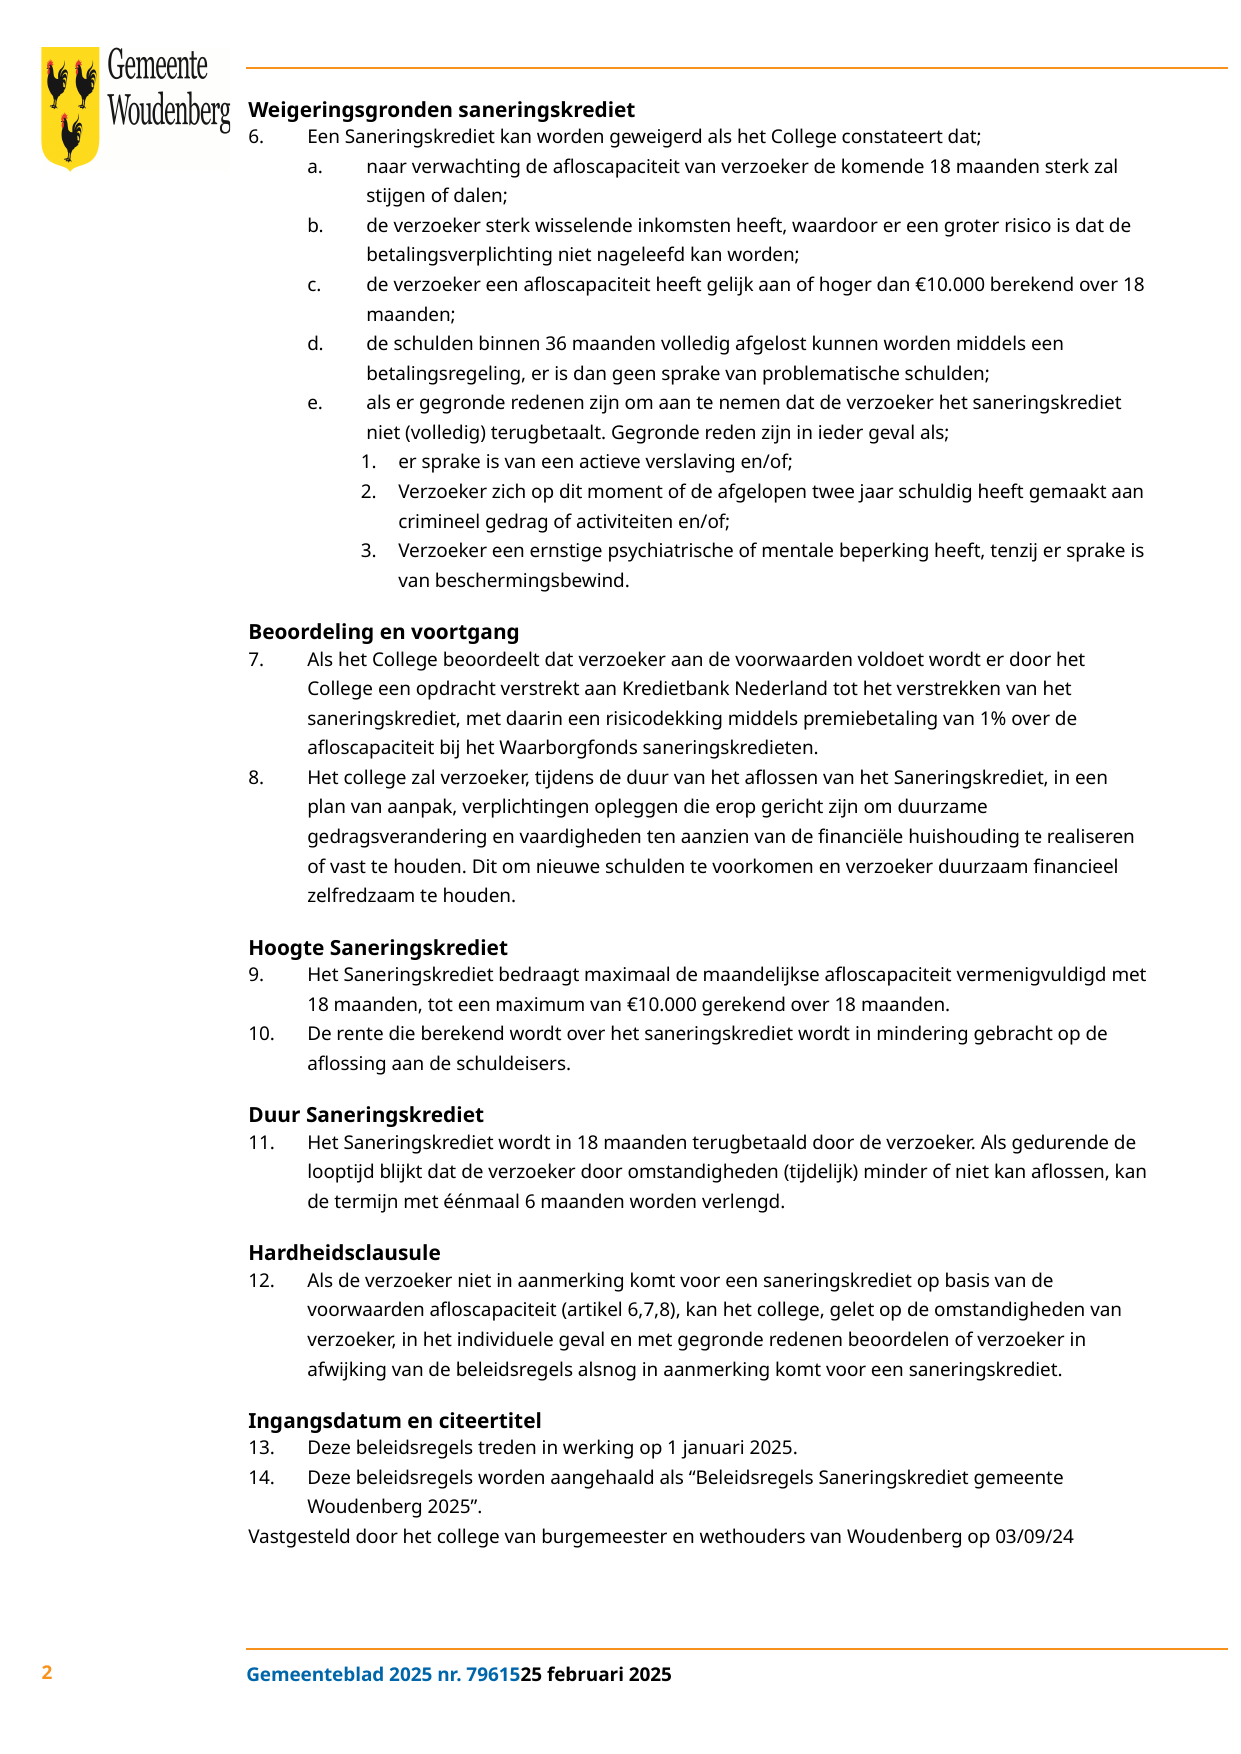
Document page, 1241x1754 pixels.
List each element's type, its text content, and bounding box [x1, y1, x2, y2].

list naar verwachting de afloscapaciteit van verzoeker de komende 18 maanden sterk zal stijgen of dalen; [307, 153, 1152, 208]
list Het Saneringskrediet wordt in 18 maanden terugbetaald door de verzoeker. Als gedurende de looptijd blijkt dat de verzoeker door omstandigheden (tijdelijk) minder of niet kan aflossen, kan de termijn met éénmaal 6 maanden worden verlengd. [248, 1129, 1152, 1214]
list de verzoeker een afloscapaciteit heeft gelijk aan of hoger dan €10.000 berekend over 18 maanden; [307, 271, 1152, 326]
list Verzoeker een ernstige psychiatrische of mentale beperking heeft, tenzij er sprake is van beschermingsbewind. [361, 537, 1152, 593]
list als er gegronde redenen zijn om aan te nemen dat de verzoeker het saneringskrediet niet (volledig) terugbetaalt. Gegronde reden zijn in ieder geval als; [307, 389, 1152, 445]
list Deze beleidsregels worden aangehaald als “Beleidsregels Saneringskrediet gemeente Woudenberg 2025”. [248, 1464, 1152, 1519]
text Duur Saneringskrediet [248, 1101, 1152, 1129]
list Als de verzoeker niet in aanmerking komt voor een saneringskrediet op basis van de voorwaarden afloscapaciteit (artikel 6,7,8), kan het college, gelet op de omstandigheden van verzoeker, in het individuele geval en met gegronde redenen beoordelen of verzoeker in afwijking van de beleidsregels alsnog in aanmerking komt voor een saneringskrediet. [248, 1267, 1152, 1381]
text Vastgesteld door het college van burgemeester en wethouders van Woudenberg op 03/09/24 [248, 1523, 1152, 1549]
text Hoogte Saneringskrediet [248, 933, 1152, 961]
list Een Saneringskrediet kan worden geweigerd als het College constateert dat; [248, 123, 1152, 149]
list er sprake is van een actieve verslaving en/of; [361, 449, 1152, 474]
list de verzoeker sterk wisselende inkomsten heeft, waardoor er een groter risico is dat de betalingsverplichting niet nageleefd kan worden; [307, 212, 1152, 267]
list Verzoeker zich op dit moment of de afgelopen twee jaar schuldig heeft gemaakt aan crimineel gedrag of activiteiten en/of; [361, 478, 1152, 533]
text Beoordeling en voortgang [248, 617, 1152, 646]
list Deze beleidsregels treden in werking op 1 januari 2025. [248, 1434, 1152, 1460]
list Het Saneringskrediet bedraagt maximaal de maandelijkse afloscapaciteit vermenigvuldigd met 18 maanden, tot een maximum van €10.000 gerekend over 18 maanden. [248, 961, 1152, 1017]
list De rente die berekend wordt over het saneringskrediet wordt in mindering gebracht op de aflossing aan de schuldeisers. [248, 1021, 1152, 1076]
text Ingangsdatum en citeertitel [248, 1406, 1152, 1434]
picture [41, 47, 231, 172]
text Hardheidsclausule [248, 1238, 1152, 1267]
list Het college zal verzoeker, tijdens de duur van het aflossen van het Saneringskrediet, in een plan van aanpak, verplichtingen opleggen die erop gericht zijn om duurzame gedragsverandering en vaardigheden ten aanzien van de financiële huishouding te realiseren of vast te houden. Dit om nieuwe schulden te voorkomen en verzoeker duurzaam financieel zelfredzaam te houden. [248, 764, 1152, 908]
list de schulden binnen 36 maanden volledig afgelost kunnen worden middels een betalingsregeling, er is dan geen sprake van problematische schulden; [307, 330, 1152, 386]
text Weigeringsgronden saneringskrediet [248, 95, 1152, 123]
list Als het College beoordeelt dat verzoeker aan de voorwaarden voldoet wordt er door het College een opdracht verstrekt aan Kredietbank Nederland tot het verstrekken van het saneringskrediet, met daarin een risicodekking middels premiebetaling van 1% over de afloscapaciteit bij het Waarborgfonds saneringskredieten. [248, 646, 1152, 760]
